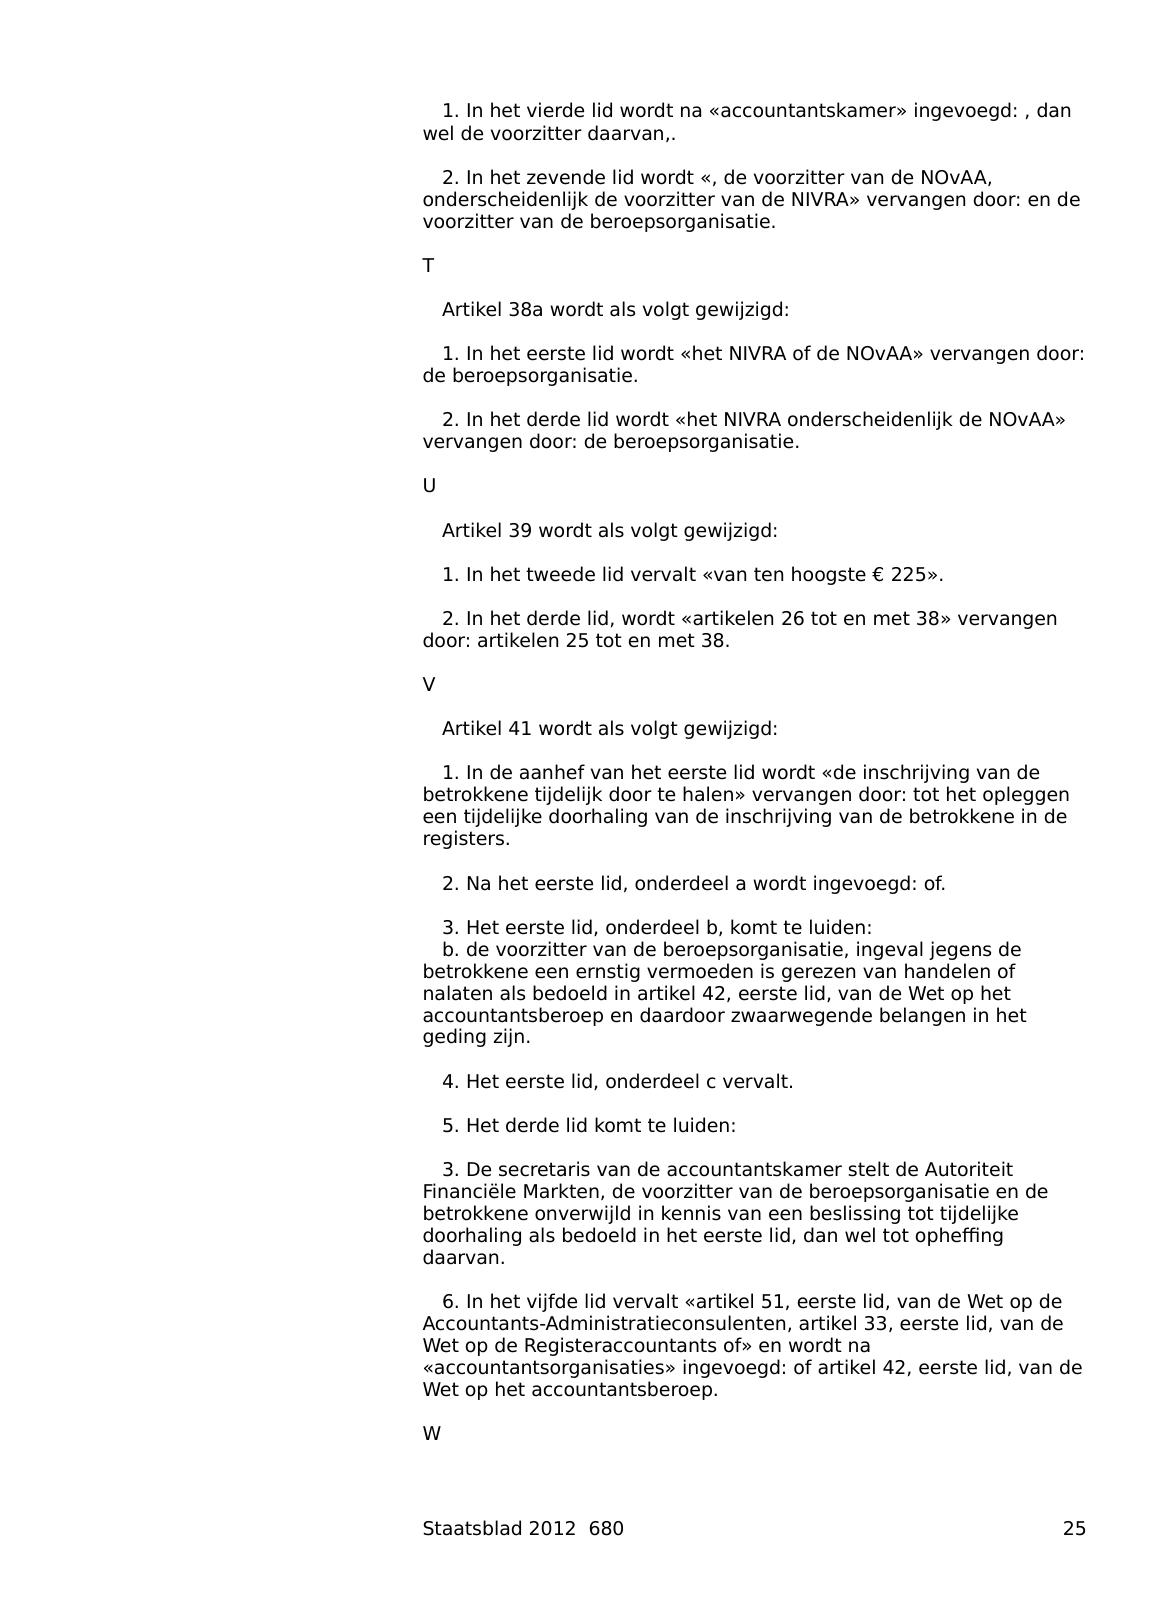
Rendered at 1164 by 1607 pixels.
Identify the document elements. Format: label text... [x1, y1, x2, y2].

text 2. In het derde lid, wordt «artikelen 26 tot en met 38» vervangen door: artikelen 25 tot en met 38. [422, 608, 1087, 652]
text 1. In het vierde lid wordt na «accountantskamer» ingevoegd: , dan wel de voorzitter daarvan,. [422, 100, 1087, 144]
text 5. Het derde lid komt te luiden: [422, 1115, 1087, 1137]
text 2. In het zevende lid wordt «, de voorzitter van de NOvAA, onderscheidenlijk de voorzitter van de NIVRA» vervangen door: en de voorzitter van de beroepsorganisatie. [422, 167, 1087, 232]
text 2. In het derde lid wordt «het NIVRA onderscheidenlijk de NOvAA» vervangen door: de beroepsorganisatie. [422, 409, 1087, 453]
text Artikel 41 wordt als volgt gewijzigd: [422, 718, 1087, 740]
text 1. In het tweede lid vervalt «van ten hoogste € 225». [422, 564, 1087, 586]
text Artikel 39 wordt als volgt gewijzigd: [422, 519, 1087, 541]
text 1. In de aanhef van het eerste lid wordt «de inschrijving van de betrokkene tijdelijk door te halen» vervangen door: tot het opleggen een tijdelijke doorhaling van de inschrijving van de betrokkene in de registers. [422, 762, 1087, 850]
text Artikel 38a wordt als volgt gewijzigd: [422, 299, 1087, 321]
text 2. Na het eerste lid, onderdeel a wordt ingevoegd: of. [422, 872, 1087, 894]
text 3. De secretaris van de accountantskamer stelt de Autoriteit Financiële Markten, de voorzitter van de beroepsorganisatie en de betrokkene onverwijld in kennis van een beslissing tot tijdelijke doorhaling als bedoeld in het eerste lid, dan wel tot opheffing daarvan. [422, 1159, 1087, 1269]
text 6. In het vijfde lid vervalt «artikel 51, eerste lid, van de Wet op de Accountants-Administratieconsulenten, artikel 33, eerste lid, van de Wet op de Registeraccountants of» en wordt na «accountantsorganisaties» ingevoegd: of artikel 42, eerste lid, van de Wet op het accountantsberoep. [422, 1291, 1087, 1401]
text 1. In het eerste lid wordt «het NIVRA of de NOvAA» vervangen door: de beroepsorganisatie. [422, 343, 1087, 387]
text T [422, 255, 1087, 277]
text W [422, 1423, 1087, 1445]
text b. de voorzitter van de beroepsorganisatie, ingeval jegens de betrokkene een ernstig vermoeden is gerezen van handelen of nalaten als bedoeld in artikel 42, eerste lid, van de Wet op het accountantsberoep en daardoor zwaarwegende belangen in het geding zijn. [422, 938, 1087, 1048]
text U [422, 475, 1087, 497]
text V [422, 674, 1087, 696]
text 4. Het eerste lid, onderdeel c vervalt. [422, 1071, 1087, 1093]
text 3. Het eerste lid, onderdeel b, komt te luiden: [422, 917, 1087, 938]
